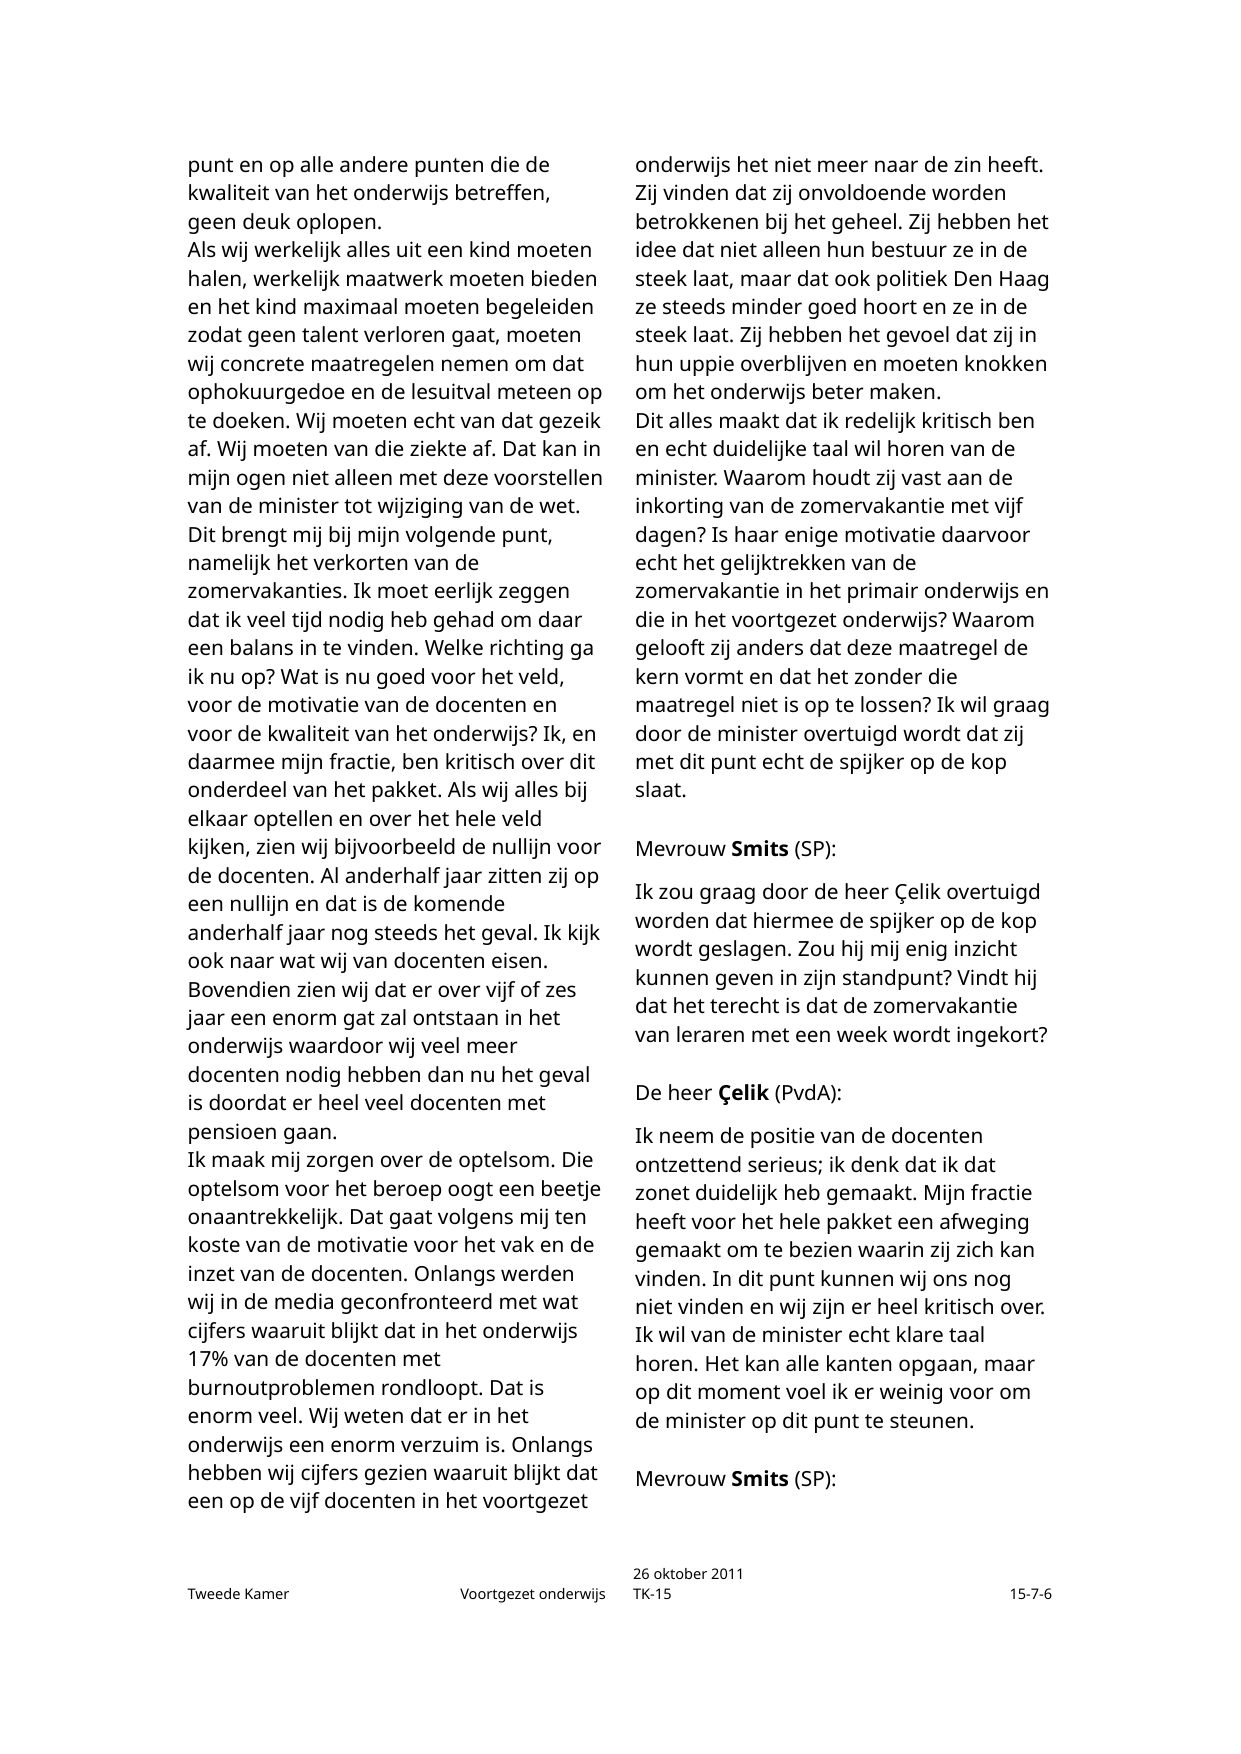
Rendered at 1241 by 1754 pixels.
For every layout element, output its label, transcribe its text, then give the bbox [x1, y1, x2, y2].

text Dit brengt mij bij mijn volgende punt, namelijk het verkorten van de zomervakanties. Ik moet eerlijk zeggen dat ik veel tijd nodig heb gehad om daar een balans in te vinden. Welke richting ga ik nu op? Wat is nu goed voor het veld, voor de motivatie van de docenten en voor de kwaliteit van het onderwijs? Ik, en daarmee mijn fractie, ben kritisch over dit onderdeel van het pakket. Als wij alles bij elkaar optellen en over het hele veld kijken, zien wij bijvoorbeeld de nullijn voor de docenten. Al anderhalf jaar zitten zij op een nullijn en dat is de komende anderhalf jaar nog steeds het geval. Ik kijk ook naar wat wij van docenten eisen. Bovendien zien wij dat er over vijf of zes jaar een enorm gat zal ontstaan in het onderwijs waardoor wij veel meer docenten nodig hebben dan nu het geval is doordat er heel veel docenten met pensioen gaan. [187, 520, 605, 1145]
text Mevrouw Smits (SP): [635, 834, 1053, 862]
text Mevrouw Smits (SP): [635, 1464, 1053, 1493]
text onderwijs het niet meer naar de zin heeft. Zij vinden dat zij onvoldoende worden betrokkenen bij het geheel. Zij hebben het idee dat niet alleen hun bestuur ze in de steek laat, maar dat ook politiek Den Haag ze steeds minder goed hoort en ze in de steek laat. Zij hebben het gevoel dat zij in hun uppie overblijven en moeten knokken om het onderwijs beter maken. [635, 150, 1053, 406]
text Als wij werkelijk alles uit een kind moeten halen, werkelijk maatwerk moeten bieden en het kind maximaal moeten begeleiden zodat geen talent verloren gaat, moeten wij concrete maatregelen nemen om dat ophokuurgedoe en de lesuitval meteen op te doeken. Wij moeten echt van dat gezeik af. Wij moeten van die ziekte af. Dat kan in mijn ogen niet alleen met deze voorstellen van de minister tot wijziging van de wet. [187, 235, 605, 520]
text De heer Çelik (PvdA): [635, 1078, 1053, 1107]
text Ik neem de positie van de docenten ontzettend serieus; ik denk dat ik dat zonet duidelijk heb gemaakt. Mijn fractie heeft voor het hele pakket een afweging gemaakt om te bezien waarin zij zich kan vinden. In dit punt kunnen wij ons nog niet vinden en wij zijn er heel kritisch over. Ik wil van de minister echt klare taal horen. Het kan alle kanten opgaan, maar op dit moment voel ik er weinig voor om de minister op dit punt te steunen. [635, 1122, 1053, 1434]
text Ik maak mij zorgen over de optelsom. Die optelsom voor het beroep oogt een beetje onaantrekkelijk. Dat gaat volgens mij ten koste van de motivatie voor het vak en de inzet van de docenten. Onlangs werden wij in de media geconfronteerd met wat cijfers waaruit blijkt dat in het onderwijs 17% van de docenten met burnoutproblemen rondloopt. Dat is enorm veel. Wij weten dat er in het onderwijs een enorm verzuim is. Onlangs hebben wij cijfers gezien waaruit blijkt dat een op de vijf docenten in het voortgezet [187, 1145, 605, 1515]
text Ik zou graag door de heer Çelik overtuigd worden dat hiermee de spijker op de kop wordt geslagen. Zou hij mij enig inzicht kunnen geven in zijn standpunt? Vindt hij dat het terecht is dat de zomervakantie van leraren met een week wordt ingekort? [635, 877, 1053, 1048]
text Dit alles maakt dat ik redelijk kritisch ben en echt duidelijke taal wil horen van de minister. Waarom houdt zij vast aan de inkorting van de zomervakantie met vijf dagen? Is haar enige motivatie daarvoor echt het gelijktrekken van de zomervakantie in het primair onderwijs en die in het voortgezet onderwijs? Waarom gelooft zij anders dat deze maatregel de kern vormt en dat het zonder die maatregel niet is op te lossen? Ik wil graag door de minister overtuigd wordt dat zij met dit punt echt de spijker op de kop slaat. [635, 406, 1053, 804]
text punt en op alle andere punten die de kwaliteit van het onderwijs betreffen, geen deuk oplopen. [187, 150, 605, 235]
